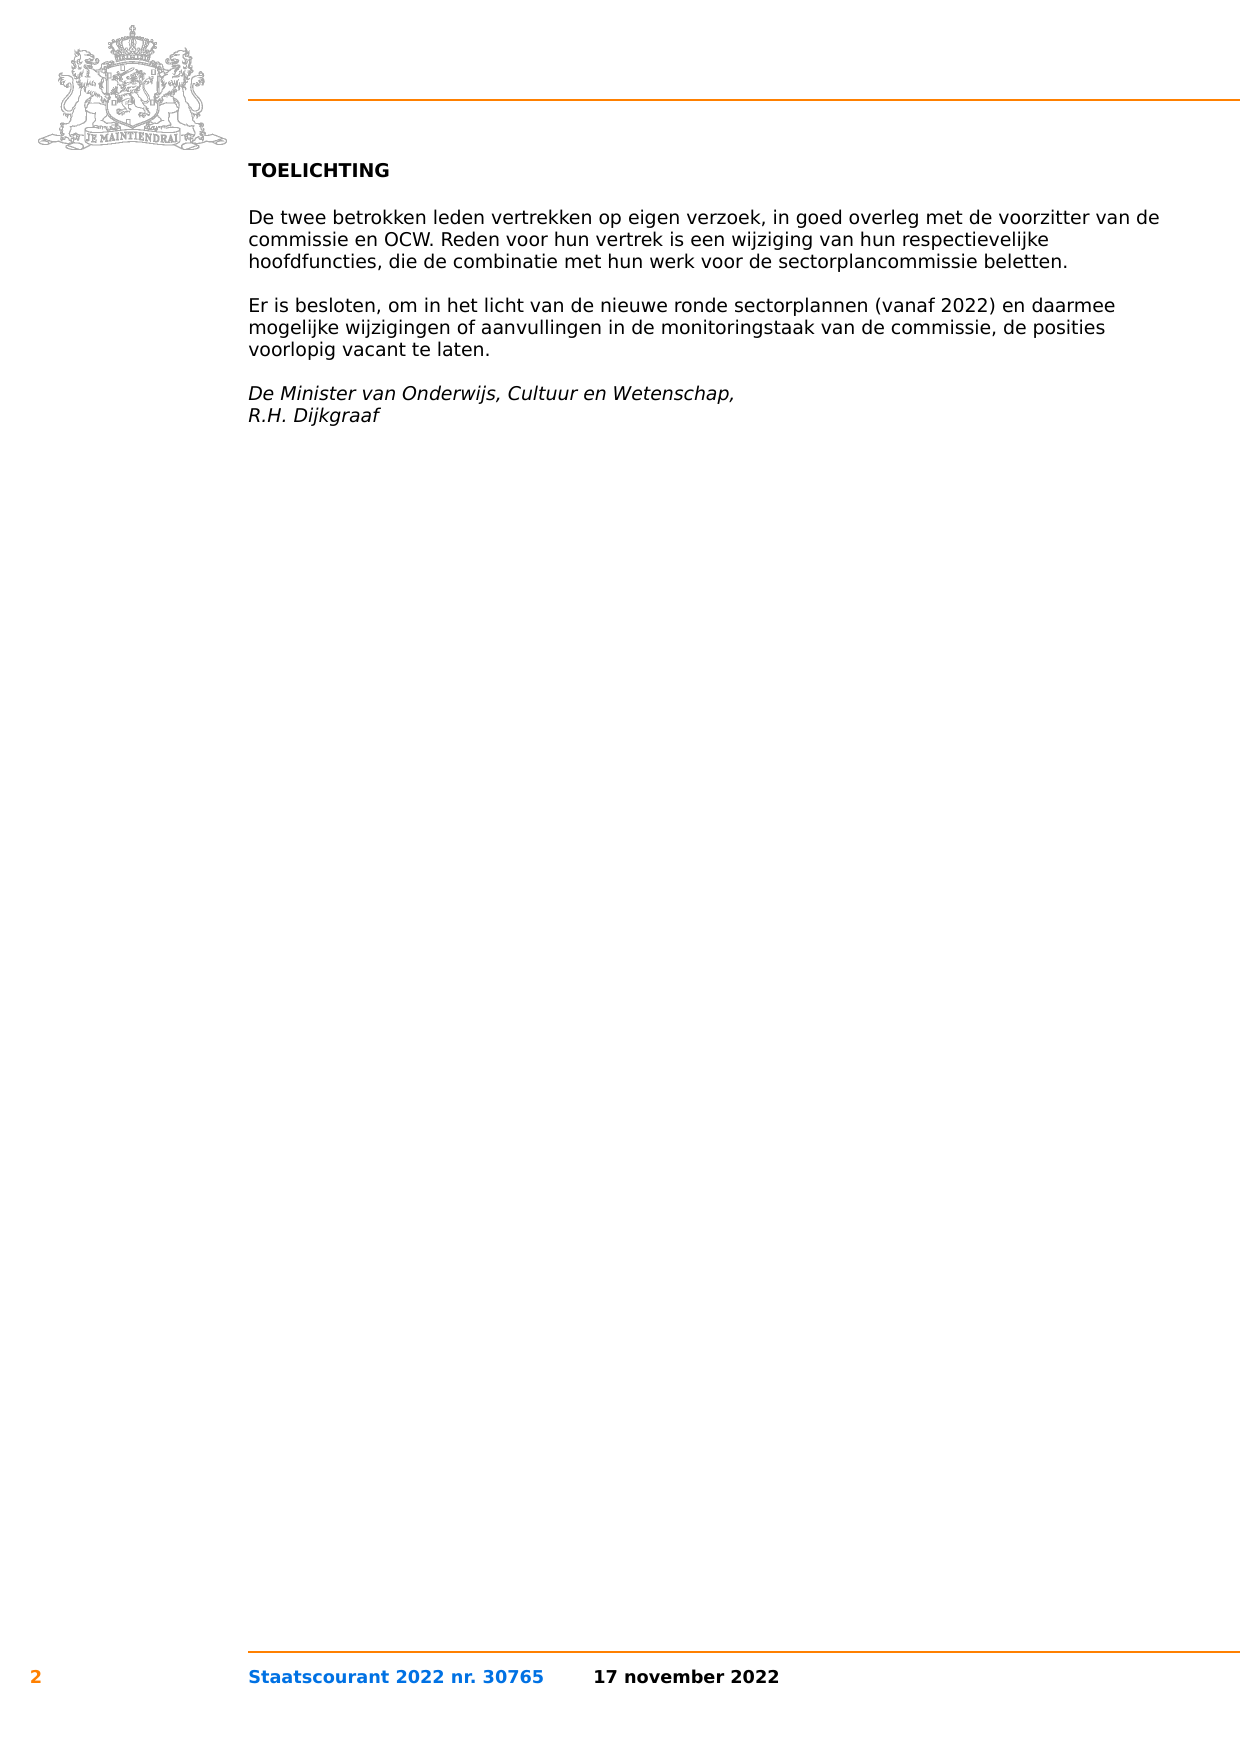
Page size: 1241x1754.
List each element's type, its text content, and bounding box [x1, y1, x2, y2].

text Er is besloten, om in het licht van de nieuwe ronde sectorplannen (vanaf 2022) en daarmee mogelijke wijzigingen of aanvullingen in de monitoringstaak van de commissie, de posities voorlopig vacant te laten. [248, 295, 1163, 361]
text De twee betrokken leden vertrekken op eigen verzoek, in goed overleg met de voorzitter van de commissie en OCW. Reden voor hun vertrek is een wijziging van hun respectievelijke hoofdfuncties, die de combinatie met hun werk voor de sectorplancommissie beletten. [248, 207, 1163, 273]
subtitle TOELICHTING [248, 160, 1163, 182]
text De Minister van Onderwijs, Cultuur en Wetenschap, R.H. Dijkgraaf [248, 382, 1163, 426]
picture [38, 25, 227, 150]
